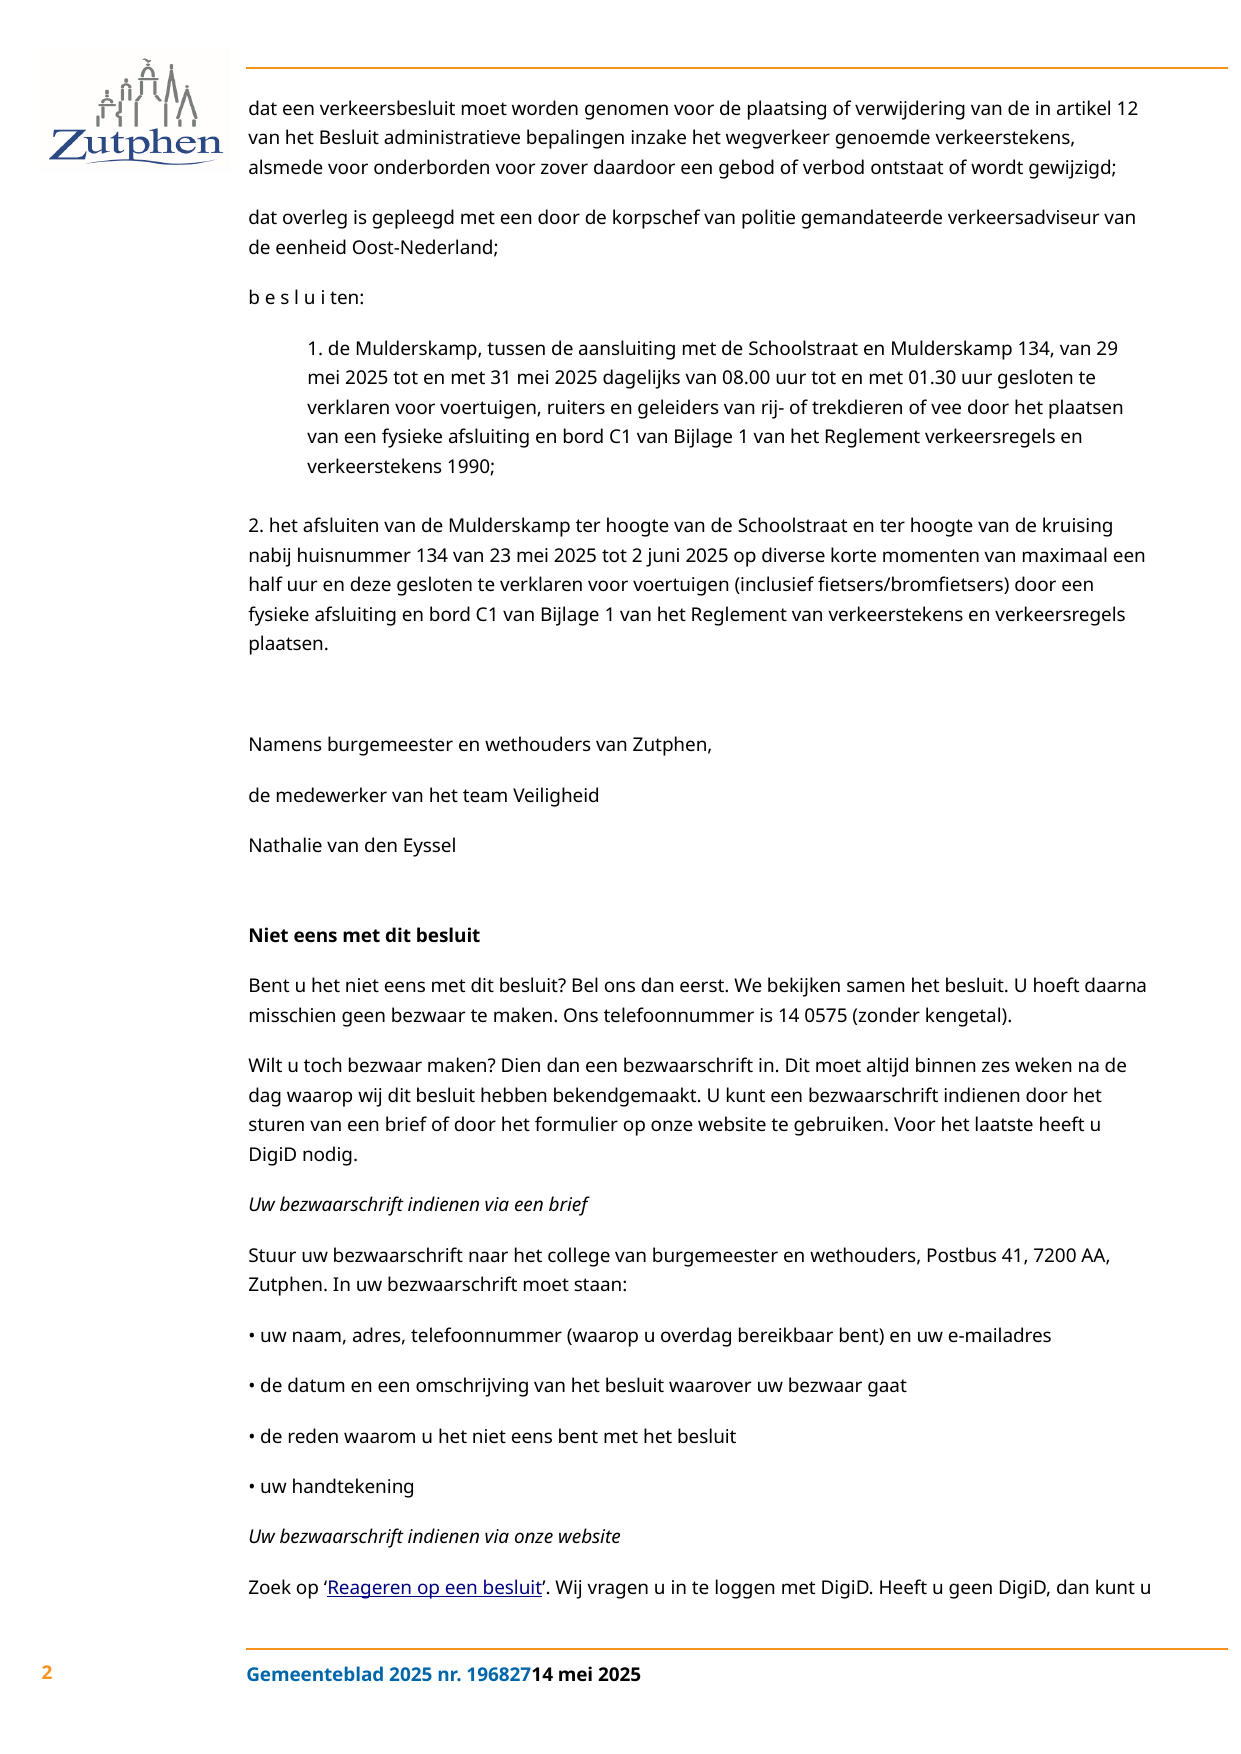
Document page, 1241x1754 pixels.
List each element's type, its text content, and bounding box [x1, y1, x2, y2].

text • de reden waarom u het niet eens bent met het besluit [248, 1423, 1152, 1448]
text • de datum en een omschrijving van het besluit waarover uw bezwaar gaat [248, 1372, 1152, 1398]
text Uw bezwaarschrift indienen via een brief [248, 1192, 1152, 1217]
text dat overleg is gepleegd met een door de korpschef van politie gemandateerde verkeersadviseur van de eenheid Oost-Nederland; [248, 204, 1152, 260]
picture [41, 47, 231, 172]
text b e s l u i ten: [248, 284, 1152, 310]
list 1. de Mulderskamp, tussen de aansluiting met de Schoolstraat en Mulderskamp 134, van 29 mei 2025 tot en met 31 mei 2025 dagelijks van 08.00 uur tot en met 01.30 uur gesloten te verklaren voor voertuigen, ruiters en geleiders van rij- of trekdieren of vee door het plaatsen van een fysieke afsluiting en bord C1 van Bijlage 1 van het Reglement verkeersregels en verkeerstekens 1990; [248, 335, 1152, 479]
text Bent u het niet eens met dit besluit? Bel ons dan eerst. We bekijken samen het besluit. U hoeft daarna misschien geen bezwaar te maken. Ons telefoonnummer is 14 0575 (zonder kengetal). [248, 972, 1152, 1028]
text Uw bezwaarschrift indienen via onze website [248, 1524, 1152, 1549]
text Stuur uw bezwaarschrift naar het college van burgemeester en wethouders, Postbus 41, 7200 AA, Zutphen. In uw bezwaarschrift moet staan: [248, 1242, 1152, 1297]
text 2. het afsluiten van de Mulderskamp ter hoogte van de Schoolstraat en ter hoogte van de kruising nabij huisnummer 134 van 23 mei 2025 tot 2 juni 2025 op diverse korte momenten van maximaal een half uur en deze gesloten te verklaren voor voertuigen (inclusief fietsers/bromfietsers) door een fysieke afsluiting en bord C1 van Bijlage 1 van het Reglement van verkeerstekens en verkeersregels plaatsen. [248, 512, 1152, 656]
text dat een verkeersbesluit moet worden genomen voor de plaatsing of verwijdering van de in artikel 12 van het Besluit administratieve bepalingen inzake het wegverkeer genoemde verkeerstekens, alsmede voor onderborden voor zover daardoor een gebod of verbod ontstaat of wordt gewijzigd; [248, 95, 1152, 180]
text de medewerker van het team Veiligheid [248, 782, 1152, 808]
text Wilt u toch bezwaar maken? Dien dan een bezwaarschrift in. Dit moet altijd binnen zes weken na de dag waarop wij dit besluit hebben bekendgemaakt. U kunt een bezwaarschrift indienen door het sturen van een brief of door het formulier op onze website te gebruiken. Voor het laatste heeft u DigiD nodig. [248, 1052, 1152, 1167]
text • uw naam, adres, telefoonnummer (waarop u overdag bereikbaar bent) en uw e-mailadres [248, 1322, 1152, 1348]
text Niet eens met dit besluit [248, 922, 1152, 948]
text Zoek op ‘Reageren op een besluit’. Wij vragen u in te loggen met DigiD. Heeft u geen DigiD, dan kunt u [248, 1574, 1152, 1600]
text Nathalie van den Eyssel [248, 832, 1152, 858]
text Namens burgemeester en wethouders van Zutphen, [248, 731, 1152, 757]
text • uw handtekening [248, 1473, 1152, 1499]
